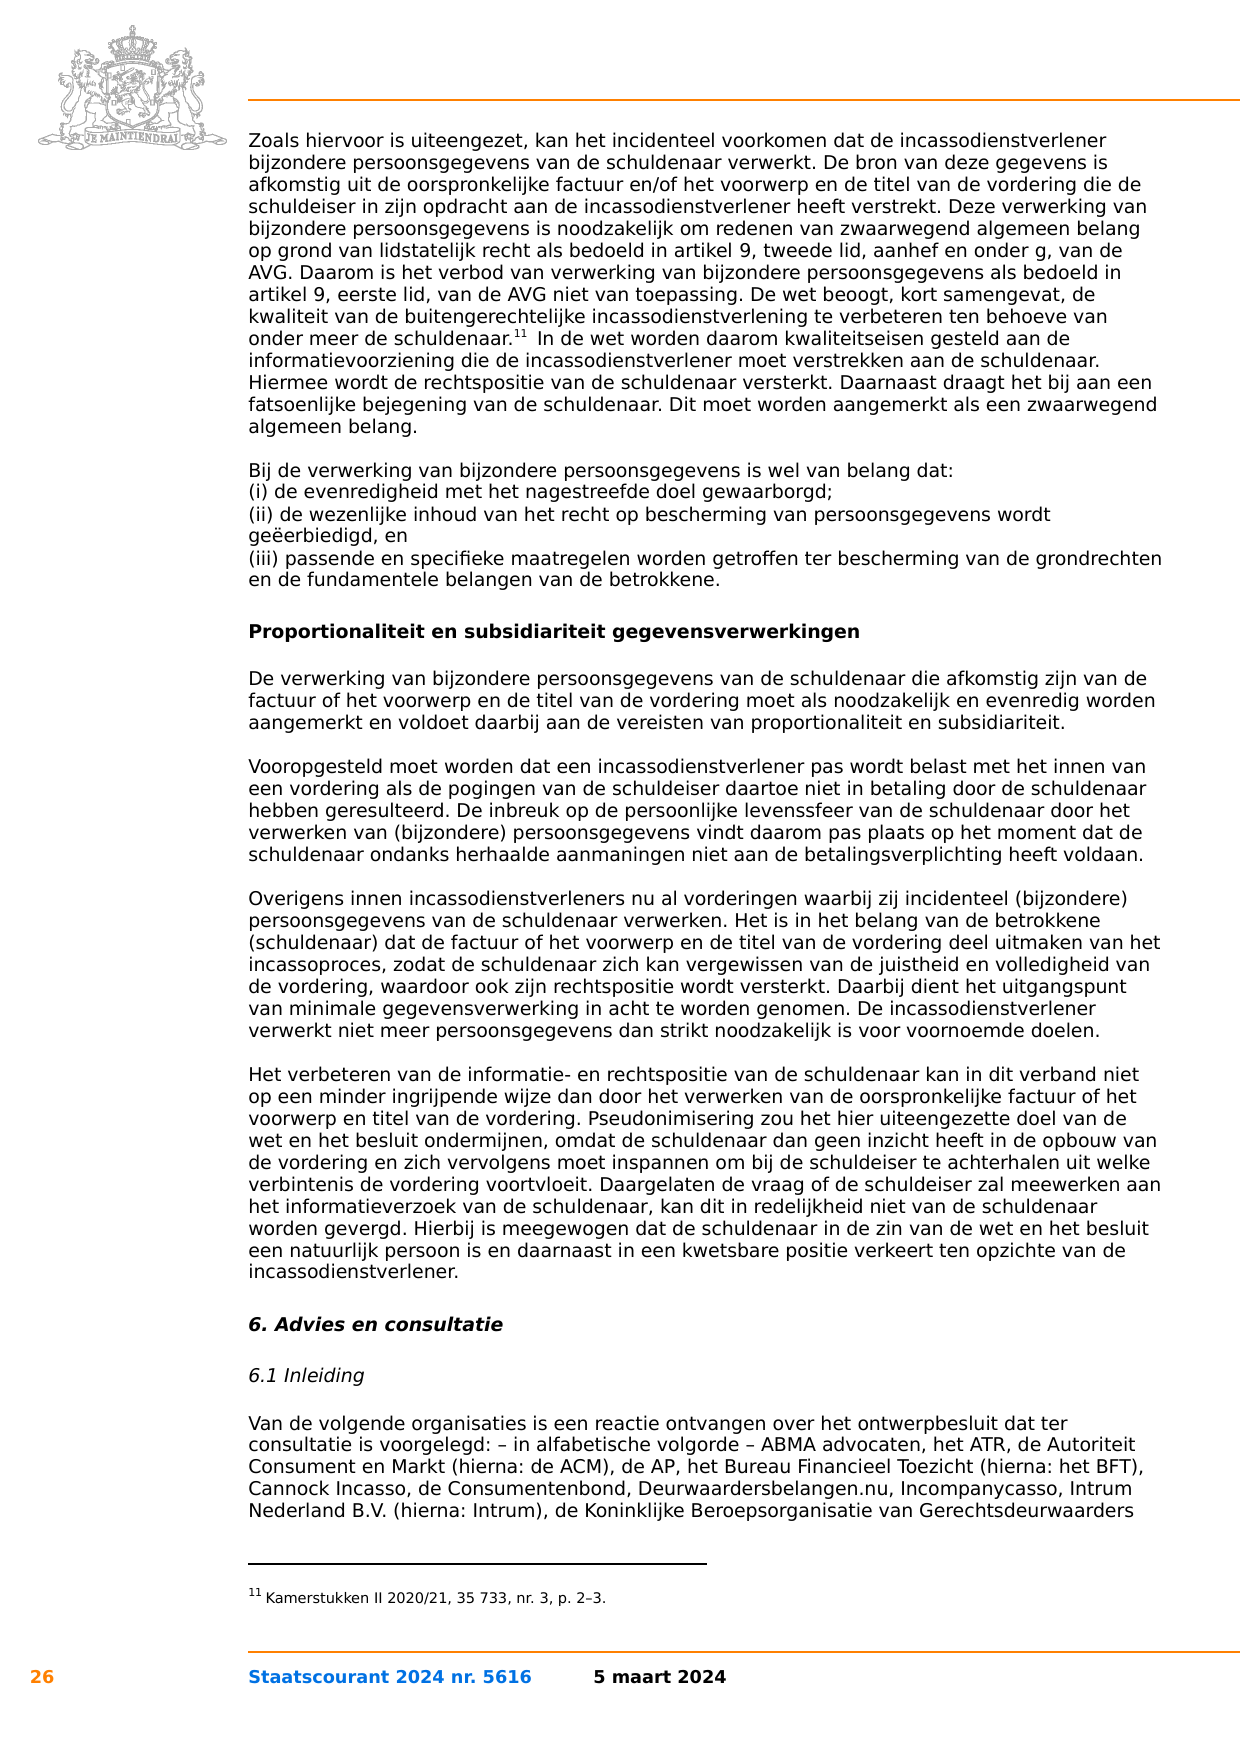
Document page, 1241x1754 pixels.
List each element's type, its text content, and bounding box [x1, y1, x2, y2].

subtitle Proportionaliteit en subsidiariteit gegevensverwerkingen [248, 621, 1163, 643]
picture [38, 25, 227, 150]
text Kamerstukken II 2020/21, 35 733, nr. 3, p. 2–3. [248, 1586, 1163, 1608]
text De verwerking van bijzondere persoonsgegevens van de schuldenaar die afkomstig zijn van de factuur of het voorwerp en de titel van de vordering moet als noodzakelijk en evenredig worden aangemerkt en voldoet daarbij aan de vereisten van proportionaliteit en subsidiariteit. [248, 668, 1163, 734]
text (ii) de wezenlijke inhoud van het recht op bescherming van persoonsgegevens wordt geëerbiedigd, en [248, 503, 1163, 547]
subtitle 6. Advies en consultatie [248, 1313, 1163, 1335]
text Van de volgende organisaties is een reactie ontvangen over het ontwerpbesluit dat ter consultatie is voorgelegd: – in alfabetische volgorde – ABMA advocaten, het ATR, de Autoriteit Consument en Markt (hierna: de ACM), de AP, het Bureau Financieel Toezicht (hierna: het BFT), Cannock Incasso, de Consumentenbond, Deurwaardersbelangen.nu, Incompanycasso, Intrum Nederland B.V. (hierna: Intrum), de Koninklijke Beroepsorganisatie van Gerechtsdeurwaarders [248, 1412, 1163, 1522]
text Overigens innen incassodienstverleners nu al vorderingen waarbij zij incidenteel (bijzondere) persoonsgegevens van de schuldenaar verwerken. Het is in het belang van de betrokkene (schuldenaar) dat de factuur of het voorwerp en de titel van de vordering deel uitmaken van het incassoproces, zodat de schuldenaar zich kan vergewissen van de juistheid en volledigheid van de vordering, waardoor ook zijn rechtspositie wordt versterkt. Daarbij dient het uitgangspunt van minimale gegevensverwerking in acht te worden genomen. De incassodienstverlener verwerkt niet meer persoonsgegevens dan strikt noodzakelijk is voor voornoemde doelen. [248, 888, 1163, 1042]
text Bij de verwerking van bijzondere persoonsgegevens is wel van belang dat: [248, 459, 1163, 481]
text Het verbeteren van de informatie- en rechtspositie van de schuldenaar kan in dit verband niet op een minder ingrijpende wijze dan door het verwerken van de oorspronkelijke factuur of het voorwerp en titel van de vordering. Pseudonimisering zou het hier uiteengezette doel van de wet en het besluit ondermijnen, omdat de schuldenaar dan geen inzicht heeft in de opbouw van de vordering en zich vervolgens moet inspannen om bij de schuldeiser te achterhalen uit welke verbintenis de vordering voortvloeit. Daargelaten de vraag of de schuldeiser zal meewerken aan het informatieverzoek van de schuldenaar, kan dit in redelijkheid niet van de schuldenaar worden gevergd. Hierbij is meegewogen dat de schuldenaar in de zin van de wet en het besluit een natuurlijk persoon is en daarnaast in een kwetsbare positie verkeert ten opzichte van de incassodienstverlener. [248, 1064, 1163, 1283]
text Zoals hiervoor is uiteengezet, kan het incidenteel voorkomen dat de incassodienstverlener bijzondere persoonsgegevens van de schuldenaar verwerkt. De bron van deze gegevens is afkomstig uit de oorspronkelijke factuur en/of het voorwerp en de titel van de vordering die de schuldeiser in zijn opdracht aan de incassodienstverlener heeft verstrekt. Deze verwerking van bijzondere persoonsgegevens is noodzakelijk om redenen van zwaarwegend algemeen belang op grond van lidstatelijk recht als bedoeld in artikel 9, tweede lid, aanhef en onder g, van de AVG. Daarom is het verbod van verwerking van bijzondere persoonsgegevens als bedoeld in artikel 9, eerste lid, van de AVG niet van toepassing. De wet beoogt, kort samengevat, de kwaliteit van de buitengerechtelijke incassodienstverlening te verbeteren ten behoeve van onder meer de schuldenaar. In de wet worden daarom kwaliteitseisen gesteld aan de informatievoorziening die de incassodienstverlener moet verstrekken aan de schuldenaar. Hiermee wordt de rechtspositie van de schuldenaar versterkt. Daarnaast draagt het bij aan een fatsoenlijke bejegening van de schuldenaar. Dit moet worden aangemerkt als een zwaarwegend algemeen belang. [248, 130, 1163, 438]
text (i) de evenredigheid met het nagestreefde doel gewaarborgd; [248, 481, 1163, 503]
subtitle 6.1 Inleiding [248, 1365, 1163, 1387]
text (iii) passende en specifieke maatregelen worden getroffen ter bescherming van de grondrechten en de fundamentele belangen van de betrokkene. [248, 547, 1163, 591]
text Vooropgesteld moet worden dat een incassodienstverlener pas wordt belast met het innen van een vordering als de pogingen van de schuldeiser daartoe niet in betaling door de schuldenaar hebben geresulteerd. De inbreuk op de persoonlijke levenssfeer van de schuldenaar door het verwerken van (bijzondere) persoonsgegevens vindt daarom pas plaats op het moment dat de schuldenaar ondanks herhaalde aanmaningen niet aan de betalingsverplichting heeft voldaan. [248, 756, 1163, 866]
